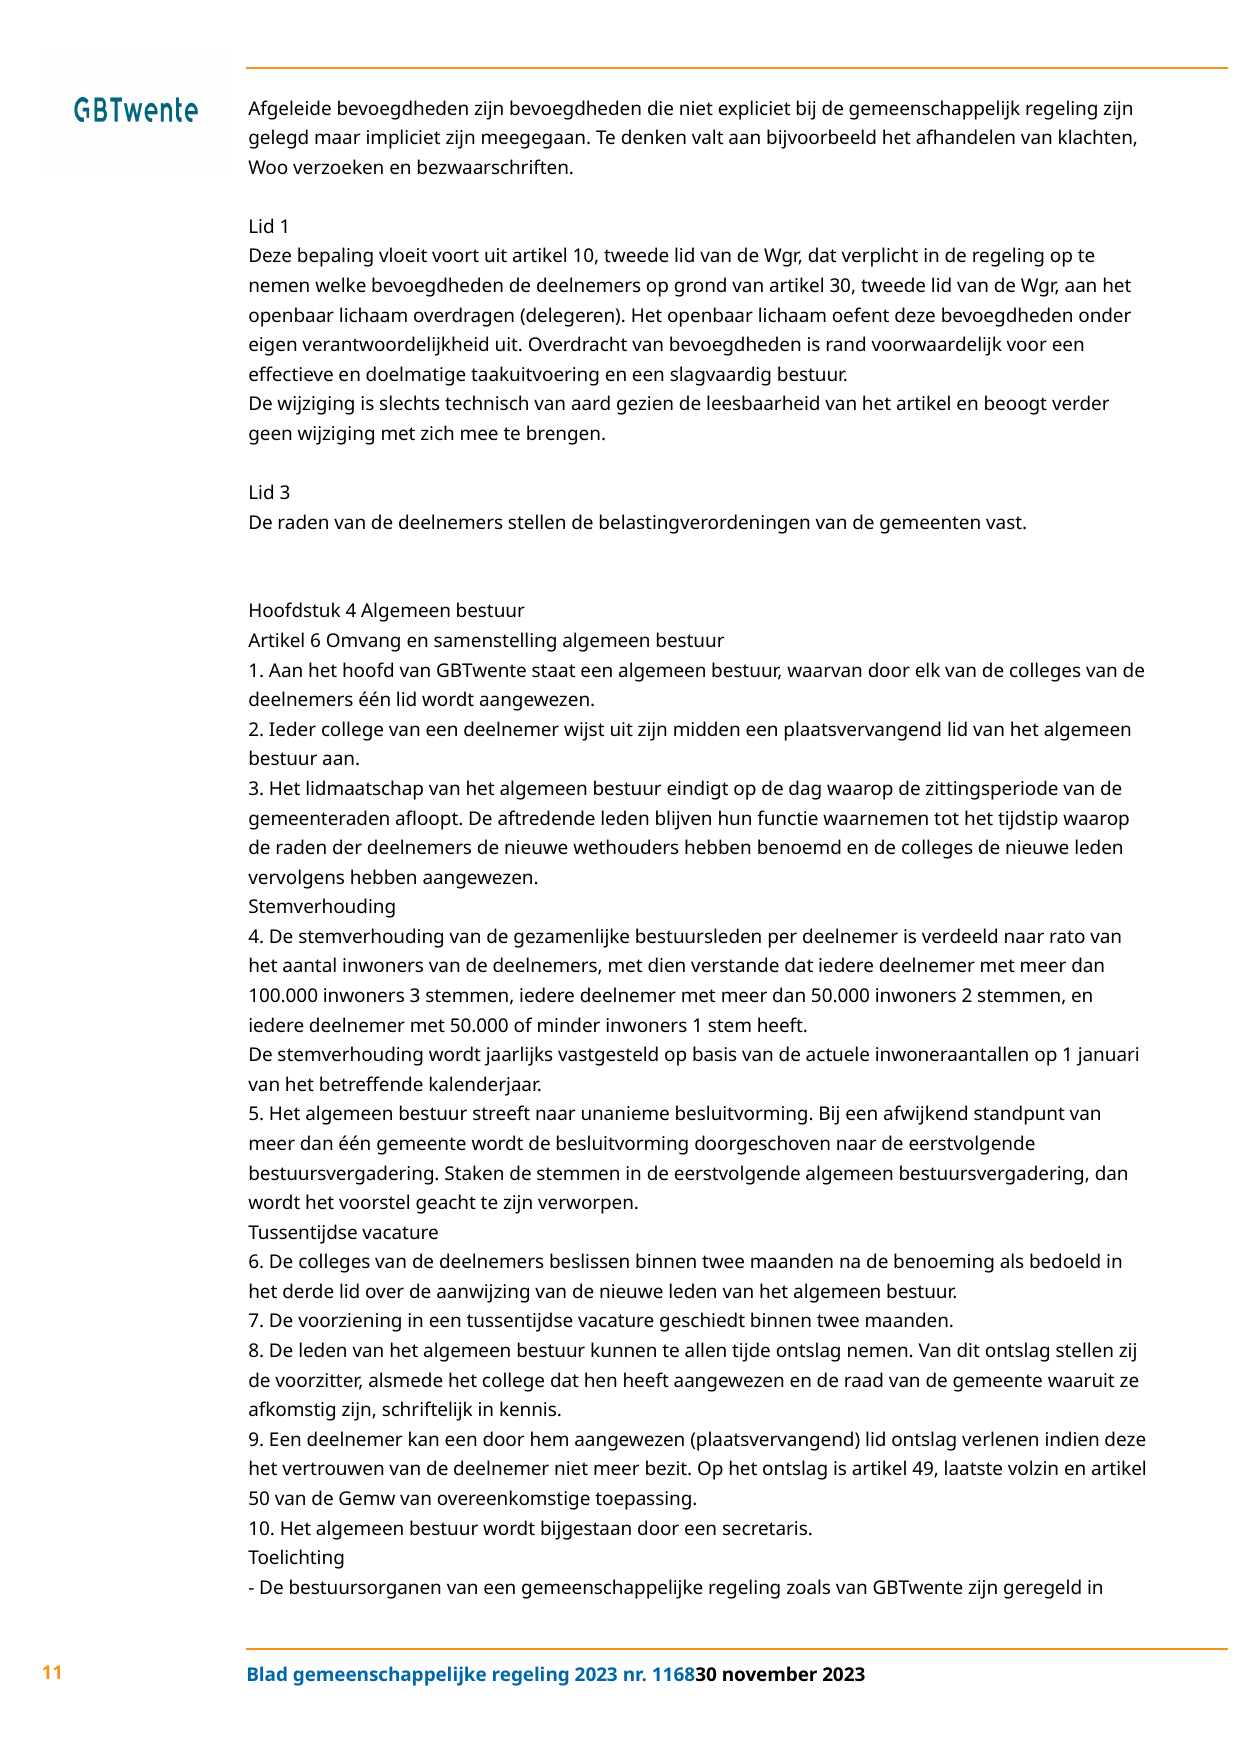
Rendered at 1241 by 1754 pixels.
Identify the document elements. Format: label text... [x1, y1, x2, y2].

picture [41, 47, 231, 172]
text 2. Ieder college van een deelnemer wijst uit zijn midden een plaatsvervangend lid van het algemeen bestuur aan. [248, 716, 1152, 771]
text Afgeleide bevoegdheden zijn bevoegdheden die niet expliciet bij de gemeenschappelijk regeling zijn gelegd maar impliciet zijn meegegaan. Te denken valt aan bijvoorbeeld het afhandelen van klachten, Woo verzoeken en bezwaarschriften. [248, 95, 1152, 180]
text 7. De voorziening in een tussentijdse vacature geschiedt binnen twee maanden. [248, 1308, 1152, 1333]
text Lid 3 [248, 479, 1152, 505]
text 3. Het lidmaatschap van het algemeen bestuur eindigt op de dag waarop de zittingsperiode van de gemeenteraden afloopt. De aftredende leden blijven hun functie waarnemen tot het tijdstip waarop de raden der deelnemers de nieuwe wethouders hebben benoemd en de colleges de nieuwe leden vervolgens hebben aangewezen. [248, 775, 1152, 890]
text De wijziging is slechts technisch van aard gezien de leesbaarheid van het artikel en beoogt verder geen wijziging met zich mee te brengen. [248, 391, 1152, 446]
text De raden van de deelnemers stellen de belastingverordeningen van de gemeenten vast. [248, 509, 1152, 535]
text 1. Aan het hoofd van GBTwente staat een algemeen bestuur, waarvan door elk van de colleges van de deelnemers één lid wordt aangewezen. [248, 657, 1152, 712]
text 10. Het algemeen bestuur wordt bijgestaan door een secretaris. [248, 1515, 1152, 1541]
text 6. De colleges van de deelnemers beslissen binnen twee maanden na de benoeming als bedoeld in het derde lid over de aanwijzing van de nieuwe leden van het algemeen bestuur. [248, 1248, 1152, 1304]
text 5. Het algemeen bestuur streeft naar unanieme besluitvorming. Bij een afwijkend standpunt van meer dan één gemeente wordt de besluitvorming doorgeschoven naar de eerstvolgende bestuursvergadering. Staken de stemmen in de eerstvolgende algemeen bestuursvergadering, dan wordt het voorstel geacht te zijn verworpen. [248, 1101, 1152, 1215]
text Toelichting [248, 1544, 1152, 1570]
text 4. De stemverhouding van de gezamenlijke bestuursleden per deelnemer is verdeeld naar rato van het aantal inwoners van de deelnemers, met dien verstande dat iedere deelnemer met meer dan 100.000 inwoners 3 stemmen, iedere deelnemer met meer dan 50.000 inwoners 2 stemmen, en iedere deelnemer met 50.000 of minder inwoners 1 stem heeft. [248, 923, 1152, 1038]
text 9. Een deelnemer kan een door hem aangewezen (plaatsvervangend) lid ontslag verlenen indien deze het vertrouwen van de deelnemer niet meer bezit. Op het ontslag is artikel 49, laatste volzin en artikel 50 van de Gemw van overeenkomstige toepassing. [248, 1426, 1152, 1511]
text Stemverhouding [248, 893, 1152, 919]
text 8. De leden van het algemeen bestuur kunnen te allen tijde ontslag nemen. Van dit ontslag stellen zij de voorzitter, alsmede het college dat hen heeft aangewezen en de raad van de gemeente waaruit ze afkomstig zijn, schriftelijk in kennis. [248, 1337, 1152, 1422]
text - De bestuursorganen van een gemeenschappelijke regeling zoals van GBTwente zijn geregeld in [248, 1574, 1152, 1600]
text Tussentijdse vacature [248, 1219, 1152, 1245]
text Hoofdstuk 4 Algemeen bestuur [248, 598, 1152, 623]
text Lid 1 [248, 213, 1152, 239]
text De stemverhouding wordt jaarlijks vastgesteld op basis van de actuele inwoneraantallen op 1 januari van het betreffende kalenderjaar. [248, 1041, 1152, 1097]
text Deze bepaling vloeit voort uit artikel 10, tweede lid van de Wgr, dat verplicht in de regeling op te nemen welke bevoegdheden de deelnemers op grond van artikel 30, tweede lid van de Wgr, aan het openbaar lichaam overdragen (delegeren). Het openbaar lichaam oefent deze bevoegdheden onder eigen verantwoordelijkheid uit. Overdracht van bevoegdheden is rand voorwaardelijk voor een effectieve en doelmatige taakuitvoering en een slagvaardig bestuur. [248, 243, 1152, 387]
text Artikel 6 Omvang en samenstelling algemeen bestuur [248, 627, 1152, 653]
